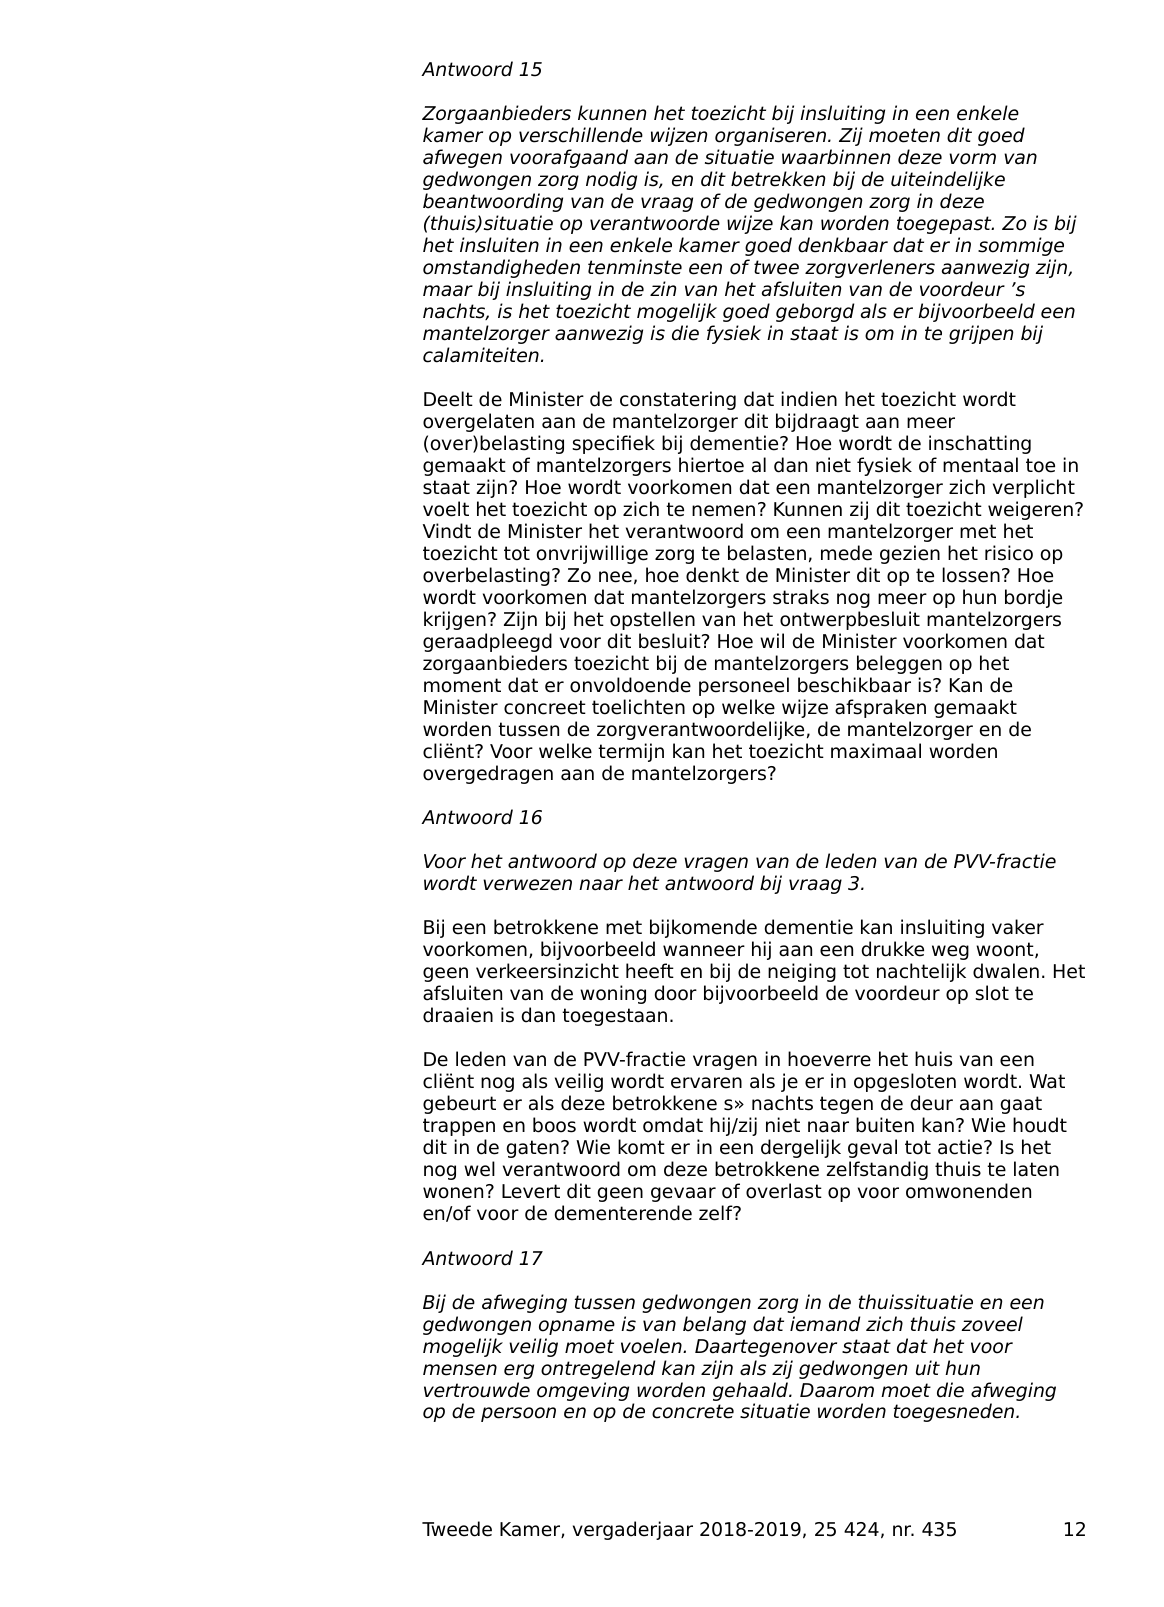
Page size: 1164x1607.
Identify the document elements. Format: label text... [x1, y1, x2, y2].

text Bij een betrokkene met bijkomende dementie kan insluiting vaker voorkomen, bijvoorbeeld wanneer hij aan een drukke weg woont, geen verkeersinzicht heeft en bij de neiging tot nachtelijk dwalen. Het afsluiten van de woning door bijvoorbeeld de voordeur op slot te draaien is dan toegestaan. [422, 917, 1087, 1027]
text Voor het antwoord op deze vragen van de leden van de PVV-fractie wordt verwezen naar het antwoord bij vraag 3. [422, 851, 1087, 895]
text Bij de afweging tussen gedwongen zorg in de thuissituatie en een gedwongen opname is van belang dat iemand zich thuis zoveel mogelijk veilig moet voelen. Daartegenover staat dat het voor mensen erg ontregelend kan zijn als zij gedwongen uit hun vertrouwde omgeving worden gehaald. Daarom moet die afweging op de persoon en op de concrete situatie worden toegesneden. [422, 1292, 1087, 1423]
text Zorgaanbieders kunnen het toezicht bij insluiting in een enkele kamer op verschillende wijzen organiseren. Zij moeten dit goed afwegen voorafgaand aan de situatie waarbinnen deze vorm van gedwongen zorg nodig is, en dit betrekken bij de uiteindelijke beantwoording van de vraag of de gedwongen zorg in deze (thuis)situatie op verantwoorde wijze kan worden toegepast. Zo is bij het insluiten in een enkele kamer goed denkbaar dat er in sommige omstandigheden tenminste een of twee zorgverleners aanwezig zijn, maar bij insluiting in de zin van het afsluiten van de voordeur ’s nachts, is het toezicht mogelijk goed geborgd als er bijvoorbeeld een mantelzorger aanwezig is die fysiek in staat is om in te grijpen bij calamiteiten. [422, 103, 1087, 367]
subtitle Antwoord 16 [422, 807, 1087, 829]
subtitle Antwoord 15 [422, 59, 1087, 81]
text De leden van de PVV-fractie vragen in hoeverre het huis van een cliënt nog als veilig wordt ervaren als je er in opgesloten wordt. Wat gebeurt er als deze betrokkene s» nachts tegen de deur aan gaat trappen en boos wordt omdat hij/zij niet naar buiten kan? Wie houdt dit in de gaten? Wie komt er in een dergelijk geval tot actie? Is het nog wel verantwoord om deze betrokkene zelfstandig thuis te laten wonen? Levert dit geen gevaar of overlast op voor omwonenden en/of voor de dementerende zelf? [422, 1049, 1087, 1225]
text Deelt de Minister de constatering dat indien het toezicht wordt overgelaten aan de mantelzorger dit bijdraagt aan meer (over)belasting specifiek bij dementie? Hoe wordt de inschatting gemaakt of mantelzorgers hiertoe al dan niet fysiek of mentaal toe in staat zijn? Hoe wordt voorkomen dat een mantelzorger zich verplicht voelt het toezicht op zich te nemen? Kunnen zij dit toezicht weigeren? Vindt de Minister het verantwoord om een mantelzorger met het toezicht tot onvrijwillige zorg te belasten, mede gezien het risico op overbelasting? Zo nee, hoe denkt de Minister dit op te lossen? Hoe wordt voorkomen dat mantelzorgers straks nog meer op hun bordje krijgen? Zijn bij het opstellen van het ontwerpbesluit mantelzorgers geraadpleegd voor dit besluit? Hoe wil de Minister voorkomen dat zorgaanbieders toezicht bij de mantelzorgers beleggen op het moment dat er onvoldoende personeel beschikbaar is? Kan de Minister concreet toelichten op welke wijze afspraken gemaakt worden tussen de zorgverantwoordelijke, de mantelzorger en de cliënt? Voor welke termijn kan het toezicht maximaal worden overgedragen aan de mantelzorgers? [422, 389, 1087, 785]
subtitle Antwoord 17 [422, 1247, 1087, 1269]
